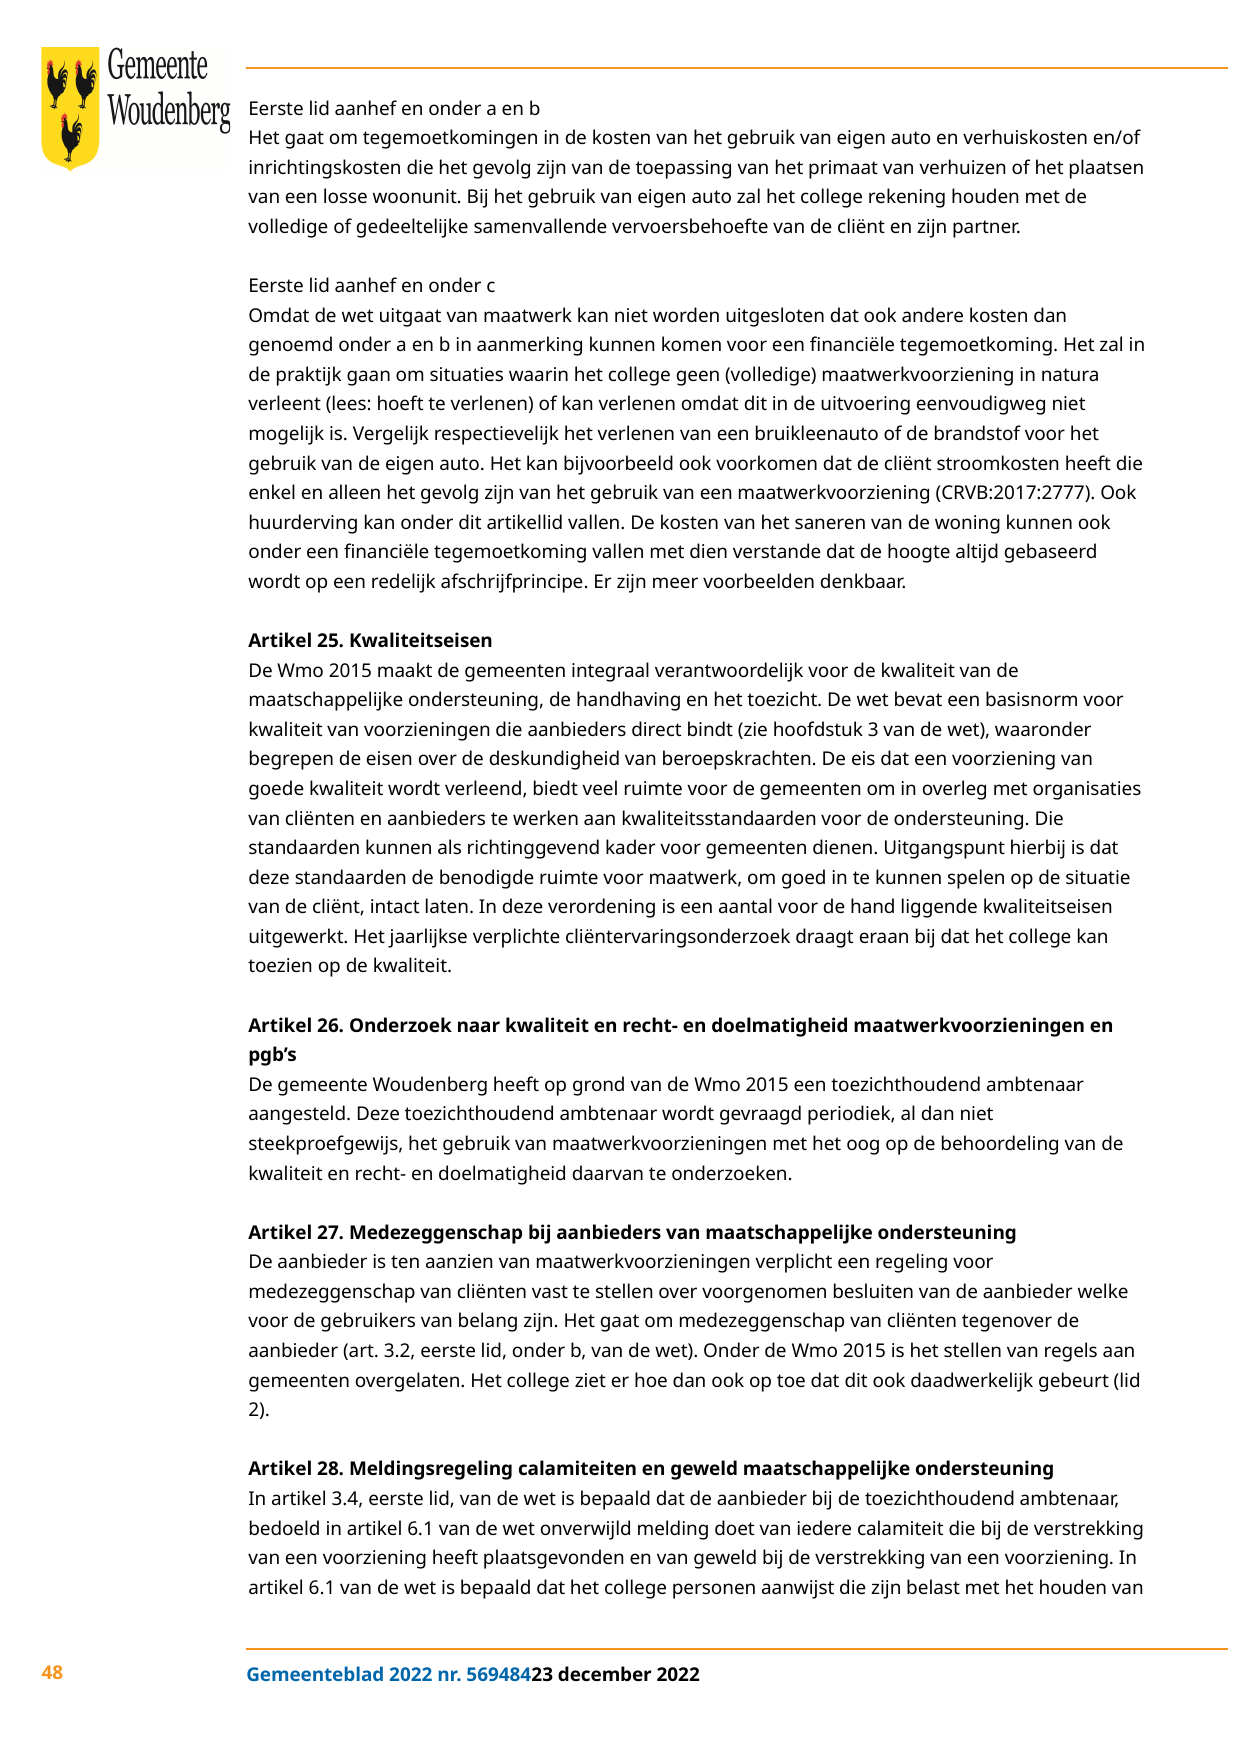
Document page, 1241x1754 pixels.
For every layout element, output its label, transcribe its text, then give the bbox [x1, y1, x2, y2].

text De gemeente Woudenberg heeft op grond van de Wmo 2015 een toezichthoudend ambtenaar aangesteld. Deze toezichthoudend ambtenaar wordt gevraagd periodiek, al dan niet steekproefgewijs, het gebruik van maatwerkvoorzieningen met het oog op de behoordeling van de kwaliteit en recht- en doelmatigheid daarvan te onderzoeken. [248, 1071, 1152, 1186]
text Eerste lid aanhef en onder c [248, 272, 1152, 298]
text Omdat de wet uitgaat van maatwerk kan niet worden uitgesloten dat ook andere kosten dan genoemd onder a en b in aanmerking kunnen komen voor een financiële tegemoetkoming. Het zal in de praktijk gaan om situaties waarin het college geen (volledige) maatwerkvoorziening in natura verleent (lees: hoeft te verlenen) of kan verlenen omdat dit in de uitvoering eenvoudigweg niet mogelijk is. Vergelijk respectievelijk het verlenen van een bruikleenauto of de brandstof voor het gebruik van de eigen auto. Het kan bijvoorbeeld ook voorkomen dat de cliënt stroomkosten heeft die enkel en alleen het gevolg zijn van het gebruik van een maatwerkvoorziening (CRVB:2017:2777). Ook huurderving kan onder dit artikellid vallen. De kosten van het saneren van de woning kunnen ook onder een financiële tegemoetkoming vallen met dien verstande dat de hoogte altijd gebaseerd wordt op een redelijk afschrijfprincipe. Er zijn meer voorbeelden denkbaar. [248, 302, 1152, 594]
text De aanbieder is ten aanzien van maatwerkvoorzieningen verplicht een regeling voor medezeggenschap van cliënten vast te stellen over voorgenomen besluiten van de aanbieder welke voor de gebruikers van belang zijn. Het gaat om medezeggenschap van cliënten tegenover de aanbieder (art. 3.2, eerste lid, onder b, van de wet). Onder de Wmo 2015 is het stellen van regels aan gemeenten overgelaten. Het college ziet er hoe dan ook op toe dat dit ook daadwerkelijk gebeurt (lid 2). [248, 1248, 1152, 1422]
picture [41, 47, 231, 172]
text Artikel 28. Meldingsregeling calamiteiten en geweld maatschappelijke ondersteuning [248, 1456, 1152, 1481]
text Artikel 27. Medezeggenschap bij aanbieders van maatschappelijke ondersteuning [248, 1219, 1152, 1245]
text Eerste lid aanhef en onder a en b [248, 95, 1152, 121]
text De Wmo 2015 maakt de gemeenten integraal verantwoordelijk voor de kwaliteit van de maatschappelijke ondersteuning, de handhaving en het toezicht. De wet bevat een basisnorm voor kwaliteit van voorzieningen die aanbieders direct bindt (zie hoofdstuk 3 van de wet), waaronder begrepen de eisen over de deskundigheid van beroepskrachten. De eis dat een voorziening van goede kwaliteit wordt verleend, biedt veel ruimte voor de gemeenten om in overleg met organisaties van cliënten en aanbieders te werken aan kwaliteitsstandaarden voor de ondersteuning. Die standaarden kunnen als richtinggevend kader voor gemeenten dienen. Uitgangspunt hierbij is dat deze standaarden de benodigde ruimte voor maatwerk, om goed in te kunnen spelen op de situatie van de cliënt, intact laten. In deze verordening is een aantal voor de hand liggende kwaliteitseisen uitgewerkt. Het jaarlijkse verplichte cliëntervaringsonderzoek draagt eraan bij dat het college kan toezien op de kwaliteit. [248, 657, 1152, 978]
text Artikel 26. Onderzoek naar kwaliteit en recht- en doelmatigheid maatwerkvoorzieningen en pgb’s [248, 1012, 1152, 1067]
text Artikel 25. Kwaliteitseisen [248, 627, 1152, 653]
text In artikel 3.4, eerste lid, van de wet is bepaald dat de aanbieder bij de toezichthoudend ambtenaar, bedoeld in artikel 6.1 van de wet onverwijld melding doet van iedere calamiteit die bij de verstrekking van een voorziening heeft plaatsgevonden en van geweld bij de verstrekking van een voorziening. In artikel 6.1 van de wet is bepaald dat het college personen aanwijst die zijn belast met het houden van [248, 1485, 1152, 1600]
text Het gaat om tegemoetkomingen in de kosten van het gebruik van eigen auto en verhuiskosten en/of inrichtingskosten die het gevolg zijn van de toepassing van het primaat van verhuizen of het plaatsen van een losse woonunit. Bij het gebruik van eigen auto zal het college rekening houden met de volledige of gedeeltelijke samenvallende vervoersbehoefte van de cliënt en zijn partner. [248, 124, 1152, 239]
